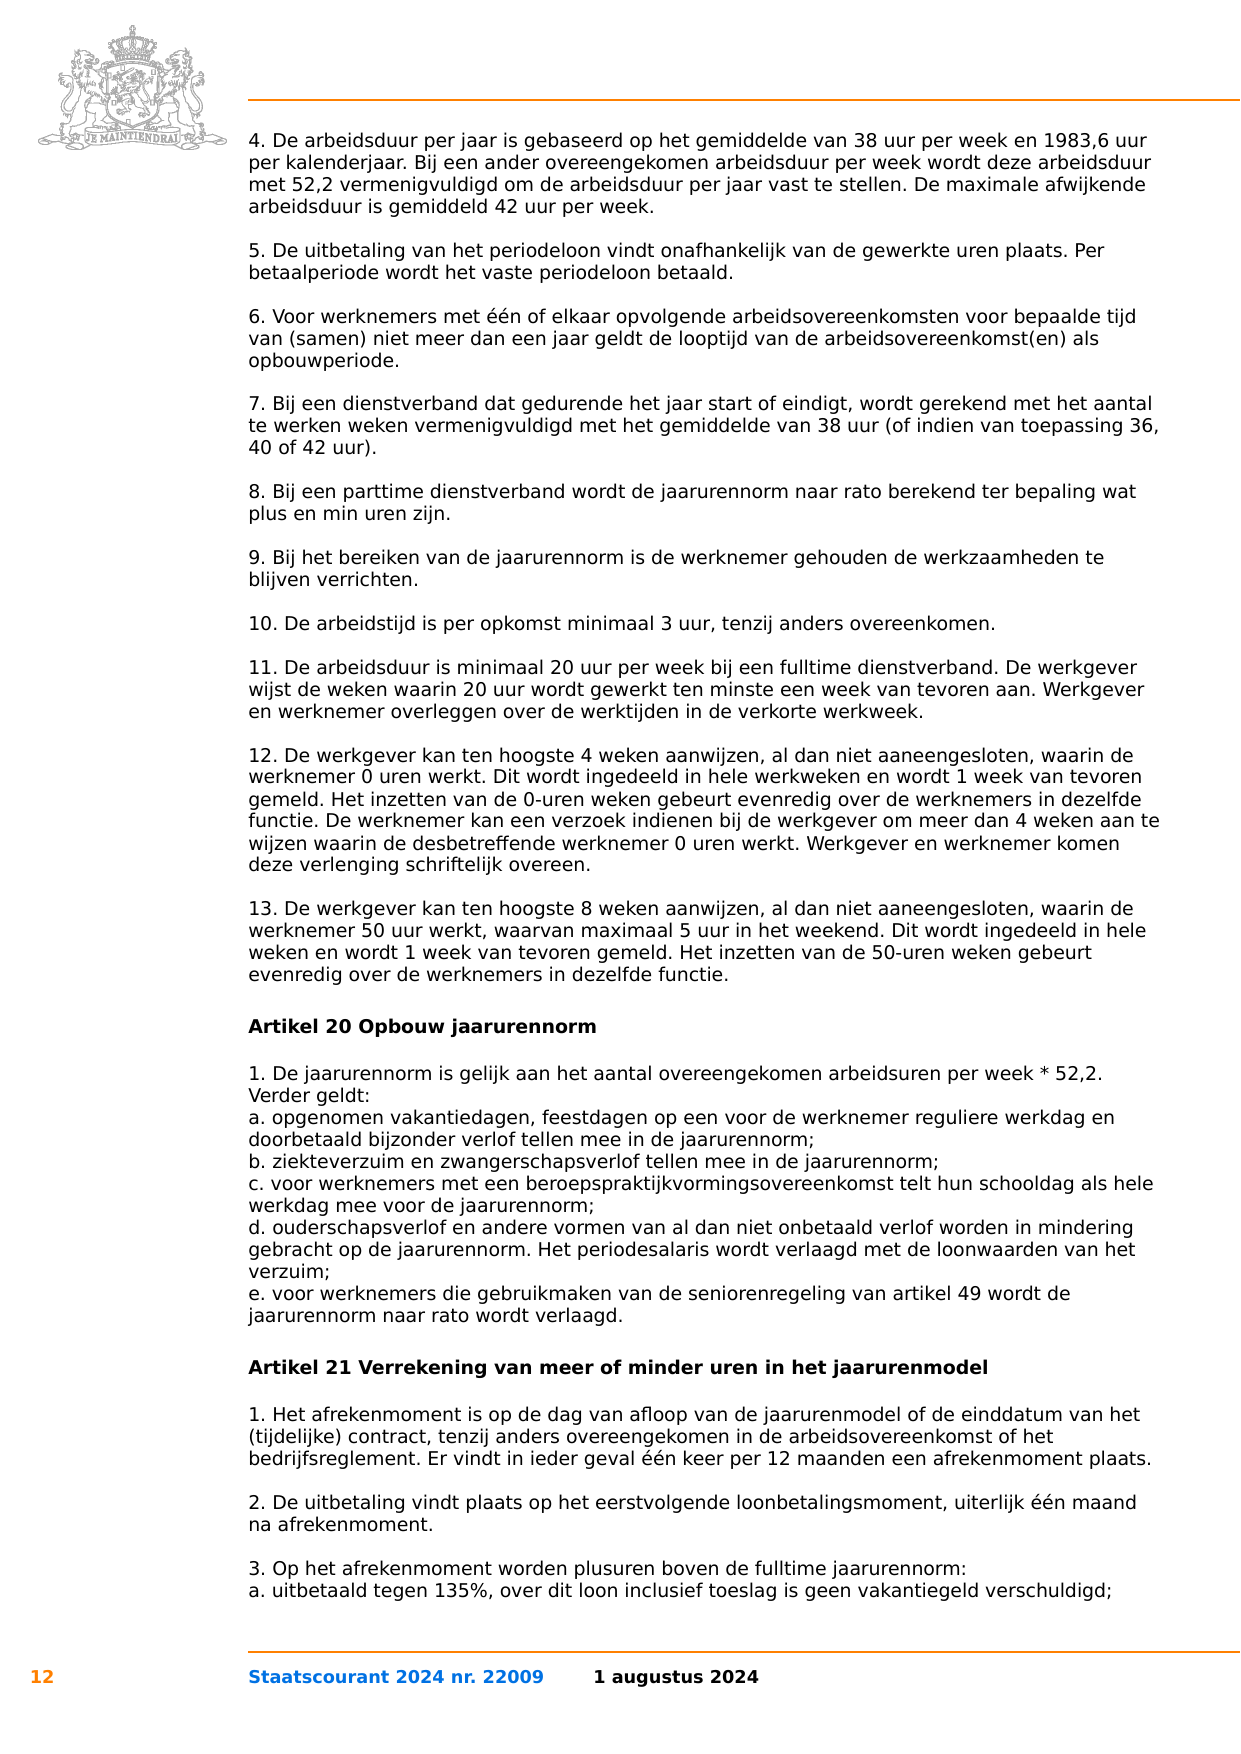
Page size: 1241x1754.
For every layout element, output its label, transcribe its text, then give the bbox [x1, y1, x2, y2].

text d. ouderschapsverlof en andere vormen van al dan niet onbetaald verlof worden in mindering gebracht op de jaarurennorm. Het periodesalaris wordt verlaagd met de loonwaarden van het verzuim; [248, 1217, 1163, 1283]
subtitle Artikel 20 Opbouw jaarurennorm [248, 1016, 1163, 1038]
subtitle Artikel 21 Verrekening van meer of minder uren in het jaarurenmodel [248, 1357, 1163, 1379]
picture [38, 25, 227, 150]
text 12. De werkgever kan ten hoogste 4 weken aanwijzen, al dan niet aaneengesloten, waarin de werknemer 0 uren werkt. Dit wordt ingedeeld in hele werkweken en wordt 1 week van tevoren gemeld. Het inzetten van de 0-uren weken gebeurt evenredig over de werknemers in dezelfde functie. De werknemer kan een verzoek indienen bij de werkgever om meer dan 4 weken aan te wijzen waarin de desbetreffende werknemer 0 uren werkt. Werkgever en werknemer komen deze verlenging schriftelijk overeen. [248, 744, 1163, 876]
text 9. Bij het bereiken van de jaarurennorm is de werknemer gehouden de werkzaamheden te blijven verrichten. [248, 547, 1163, 591]
text Verder geldt: [248, 1085, 1163, 1107]
text 6. Voor werknemers met één of elkaar opvolgende arbeidsovereenkomsten voor bepaalde tijd van (samen) niet meer dan een jaar geldt de looptijd van de arbeidsovereenkomst(en) als opbouwperiode. [248, 306, 1163, 371]
text 11. De arbeidsduur is minimaal 20 uur per week bij een fulltime dienstverband. De werkgever wijst de weken waarin 20 uur wordt gewerkt ten minste een week van tevoren aan. Werkgever en werknemer overleggen over de werktijden in de verkorte werkweek. [248, 657, 1163, 723]
text c. voor werknemers met een beroepspraktijkvormingsovereenkomst telt hun schooldag als hele werkdag mee voor de jaarurennorm; [248, 1173, 1163, 1217]
text 8. Bij een parttime dienstverband wordt de jaarurennorm naar rato berekend ter bepaling wat plus en min uren zijn. [248, 481, 1163, 525]
text 7. Bij een dienstverband dat gedurende het jaar start of eindigt, wordt gerekend met het aantal te werken weken vermenigvuldigd met het gemiddelde van 38 uur (of indien van toepassing 36, 40 of 42 uur). [248, 393, 1163, 459]
text a. uitbetaald tegen 135%, over dit loon inclusief toeslag is geen vakantiegeld verschuldigd; [248, 1579, 1163, 1601]
text e. voor werknemers die gebruikmaken van de seniorenregeling van artikel 49 wordt de jaarurennorm naar rato wordt verlaagd. [248, 1283, 1163, 1327]
text 1. De jaarurennorm is gelijk aan het aantal overeengekomen arbeidsuren per week * 52,2. [248, 1063, 1163, 1085]
text 3. Op het afrekenmoment worden plusuren boven de fulltime jaarurennorm: [248, 1557, 1163, 1579]
text 1. Het afrekenmoment is op de dag van afloop van de jaarurenmodel of de einddatum van het (tijdelijke) contract, tenzij anders overeengekomen in de arbeidsovereenkomst of het bedrijfsreglement. Er vindt in ieder geval één keer per 12 maanden een afrekenmoment plaats. [248, 1404, 1163, 1470]
text 5. De uitbetaling van het periodeloon vindt onafhankelijk van de gewerkte uren plaats. Per betaalperiode wordt het vaste periodeloon betaald. [248, 240, 1163, 284]
text 10. De arbeidstijd is per opkomst minimaal 3 uur, tenzij anders overeenkomen. [248, 613, 1163, 635]
text 2. De uitbetaling vindt plaats op het eerstvolgende loonbetalingsmoment, uiterlijk één maand na afrekenmoment. [248, 1492, 1163, 1536]
text a. opgenomen vakantiedagen, feestdagen op een voor de werknemer reguliere werkdag en doorbetaald bijzonder verlof tellen mee in de jaarurennorm; [248, 1107, 1163, 1151]
text 13. De werkgever kan ten hoogste 8 weken aanwijzen, al dan niet aaneengesloten, waarin de werknemer 50 uur werkt, waarvan maximaal 5 uur in het weekend. Dit wordt ingedeeld in hele weken en wordt 1 week van tevoren gemeld. Het inzetten van de 50-uren weken gebeurt evenredig over de werknemers in dezelfde functie. [248, 898, 1163, 986]
text b. ziekteverzuim en zwangerschapsverlof tellen mee in de jaarurennorm; [248, 1151, 1163, 1173]
text 4. De arbeidsduur per jaar is gebaseerd op het gemiddelde van 38 uur per week en 1983,6 uur per kalenderjaar. Bij een ander overeengekomen arbeidsduur per week wordt deze arbeidsduur met 52,2 vermenigvuldigd om de arbeidsduur per jaar vast te stellen. De maximale afwijkende arbeidsduur is gemiddeld 42 uur per week. [248, 130, 1163, 218]
